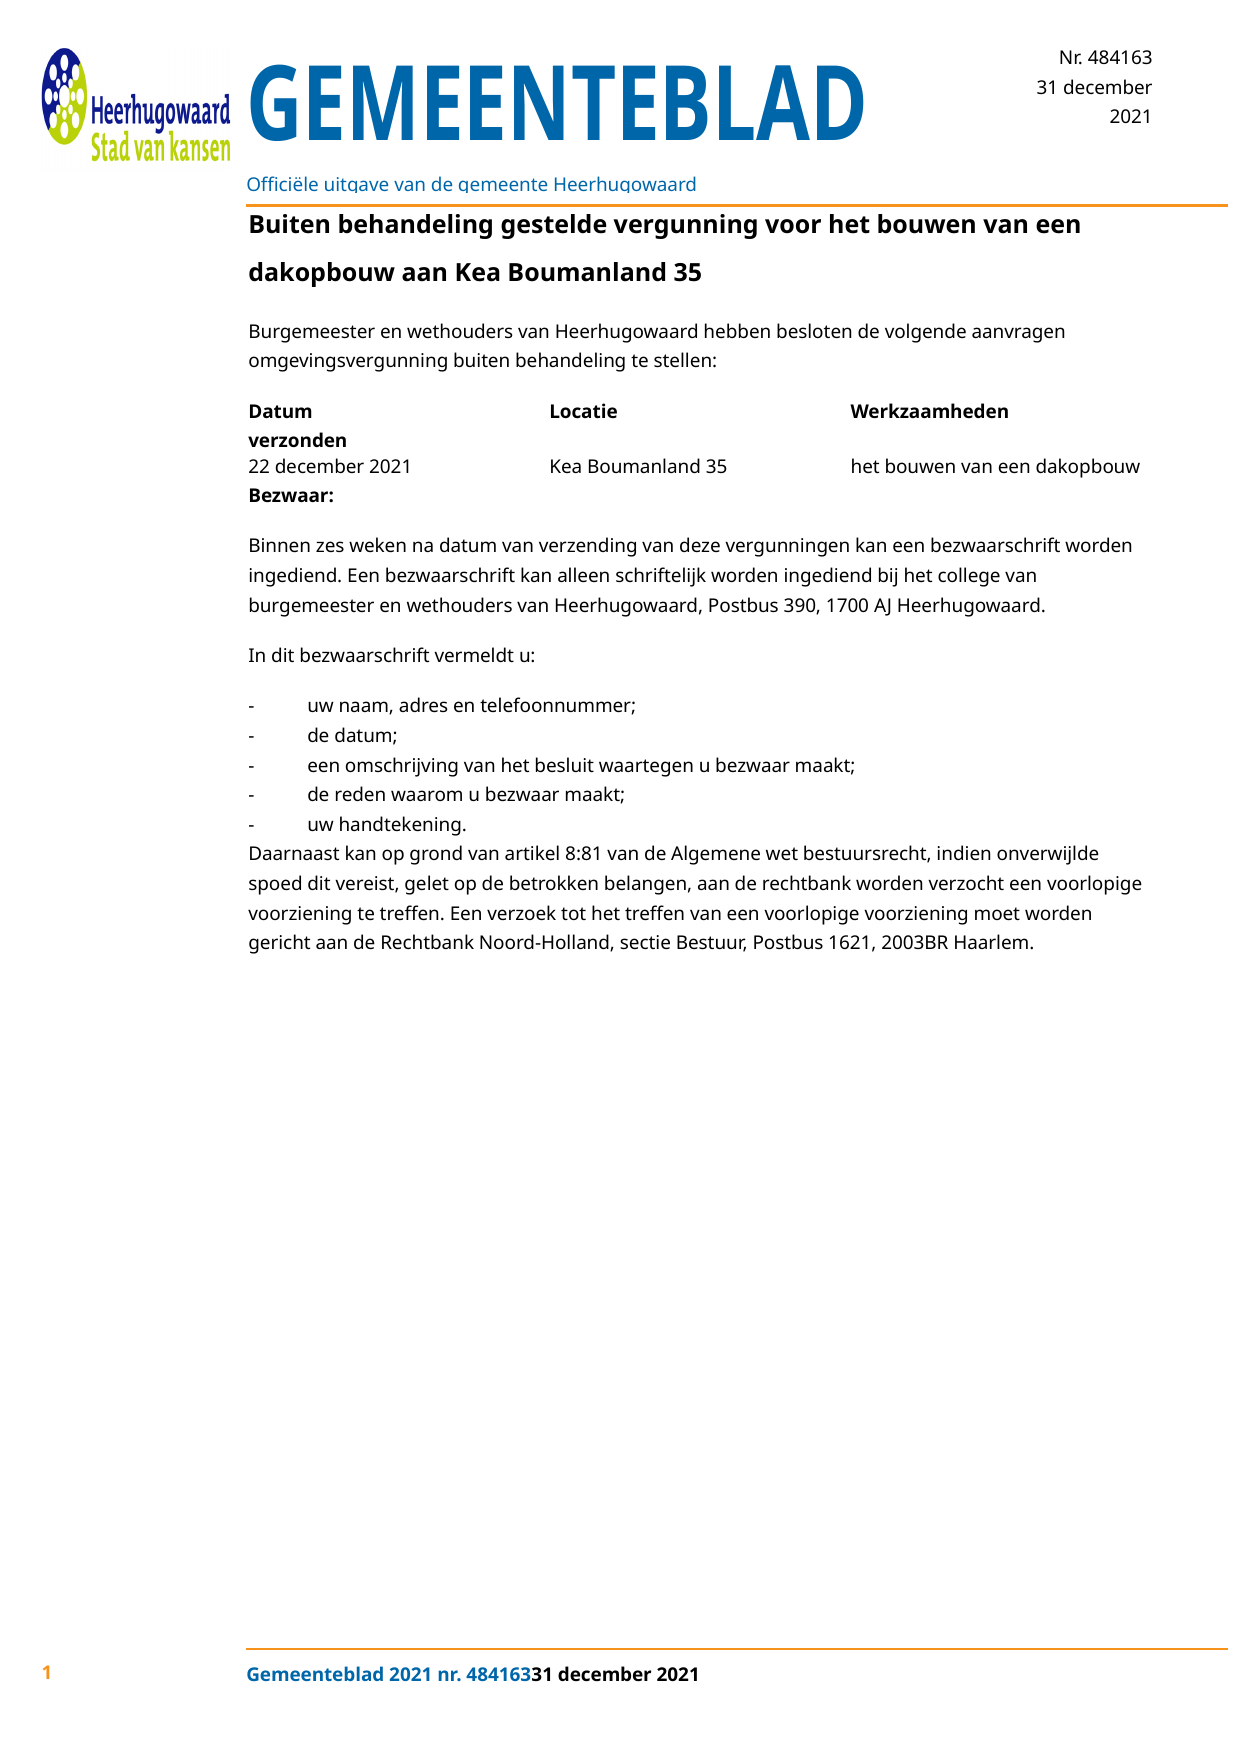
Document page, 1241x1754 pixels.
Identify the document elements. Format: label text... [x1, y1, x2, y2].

list uw handtekening. [248, 811, 1152, 837]
list de reden waarom u bezwaar maakt; [248, 781, 1152, 807]
text In dit bezwaarschrift vermeldt u: [248, 642, 1152, 668]
table_cell 22 december 2021 [248, 453, 549, 479]
text Binnen zes weken na datum van verzending van deze vergunningen kan een bezwaarschrift worden ingediend. Een bezwaarschrift kan alleen schriftelijk worden ingediend bij het college van burgemeester en wethouders van Heerhugowaard, Postbus 390, 1700 AJ Heerhugowaard. [248, 533, 1152, 618]
text Daarnaast kan op grond van artikel 8:81 van de Algemene wet bestuursrecht, indien onverwijlde spoed dit vereist, gelet op de betrokken belangen, aan de rechtbank worden verzocht een voorlopige voorziening te treffen. Een verzoek tot het treffen van een voorlopige voorziening moet worden gericht aan de Rechtbank Noord-Holland, sectie Bestuur, Postbus 1621, 2003BR Haarlem. [248, 841, 1152, 955]
table_cell het bouwen van een dakopbouw [850, 453, 1152, 479]
text Buiten behandeling gestelde vergunning voor het bouwen van een dakopbouw aan Kea Boumanland 35 [248, 207, 1152, 288]
table_cell Kea Boumanland 35 [549, 453, 850, 479]
text Burgemeester en wethouders van Heerhugowaard hebben besloten de volgende aanvragen omgevingsvergunning buiten behandeling te stellen: [248, 318, 1152, 373]
table_header Werkzaamheden [850, 398, 1152, 453]
table_header Datum verzonden [248, 398, 549, 453]
picture [41, 47, 231, 172]
list de datum; [248, 722, 1152, 748]
text Bezwaar: [248, 482, 1152, 508]
list een omschrijving van het besluit waartegen u bezwaar maakt; [248, 752, 1152, 778]
table_header Locatie [549, 398, 850, 453]
list uw naam, adres en telefoonnummer; [248, 693, 1152, 718]
